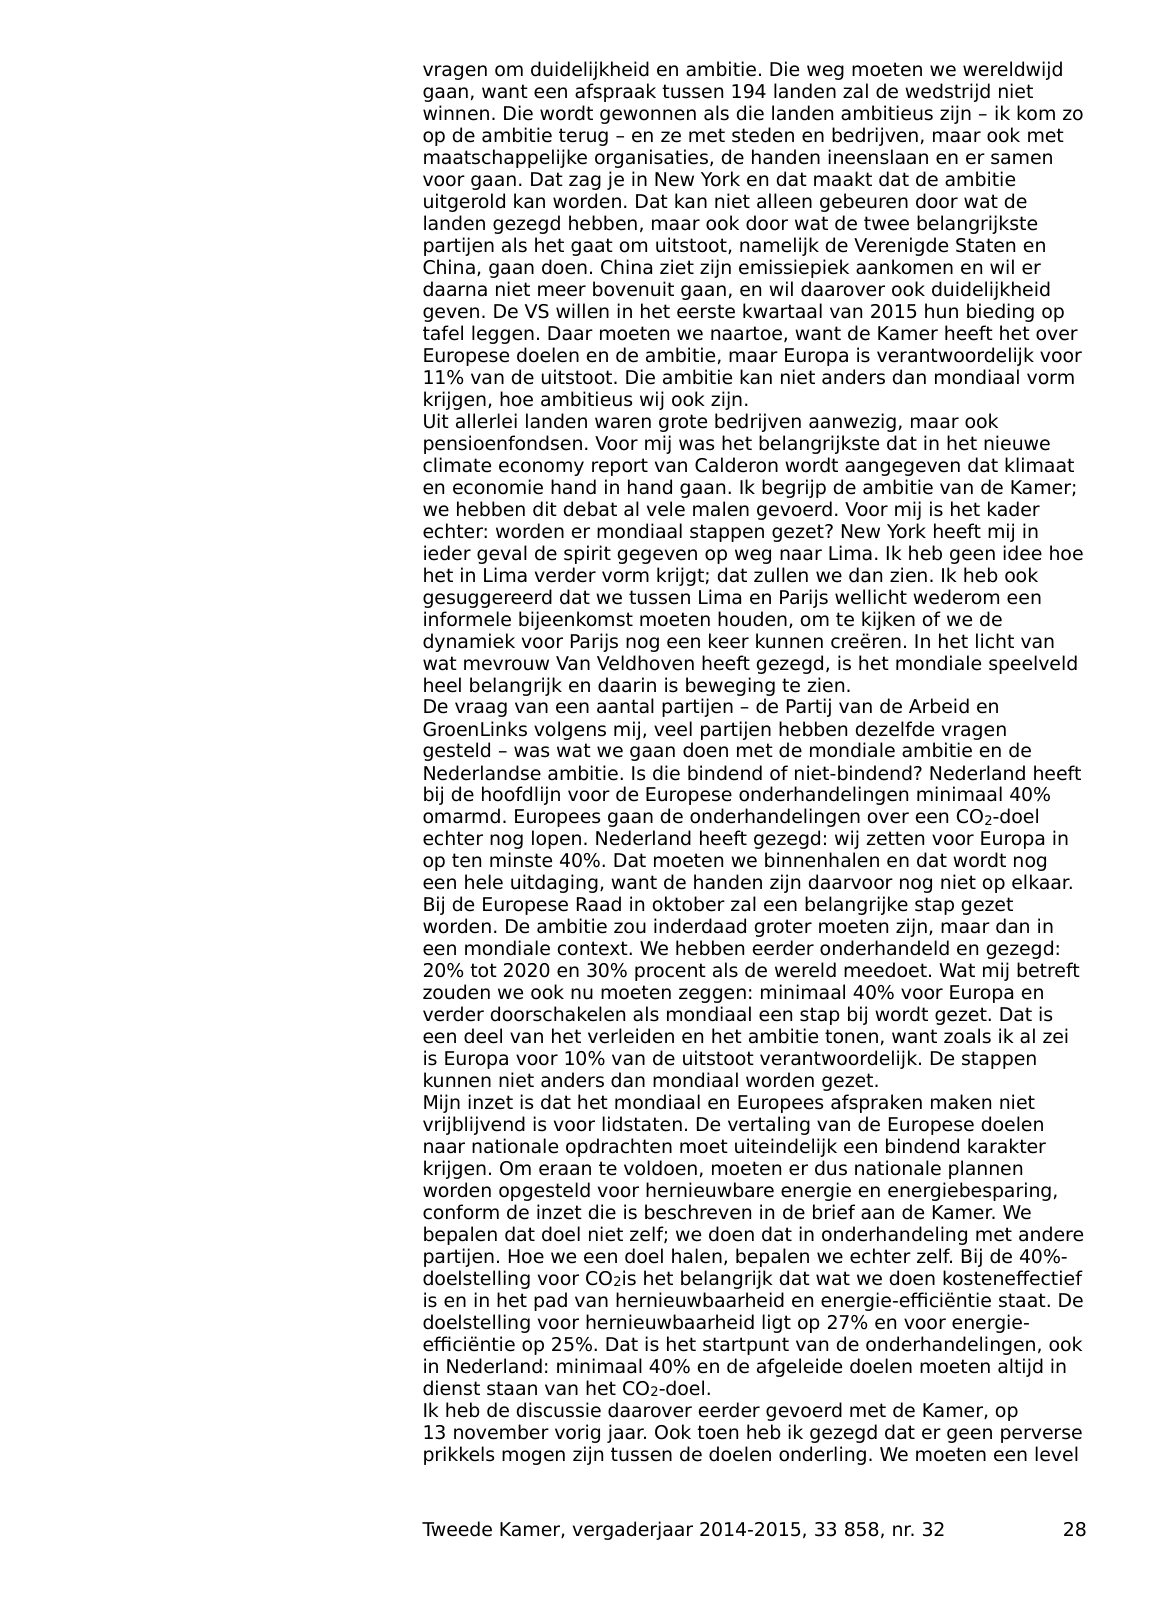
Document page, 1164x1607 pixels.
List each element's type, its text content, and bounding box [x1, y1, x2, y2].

text vragen om duidelijkheid en ambitie. Die weg moeten we wereldwijd gaan, want een afspraak tussen 194 landen zal de wedstrijd niet winnen. Die wordt gewonnen als die landen ambitieus zijn – ik kom zo op de ambitie terug – en ze met steden en bedrijven, maar ook met maatschappelijke organisaties, de handen ineenslaan en er samen voor gaan. Dat zag je in New York en dat maakt dat de ambitie uitgerold kan worden. Dat kan niet alleen gebeuren door wat de landen gezegd hebben, maar ook door wat de twee belangrijkste partijen als het gaat om uitstoot, namelijk de Verenigde Staten en China, gaan doen. China ziet zijn emissiepiek aankomen en wil er daarna niet meer bovenuit gaan, en wil daarover ook duidelijkheid geven. De VS willen in het eerste kwartaal van 2015 hun bieding op tafel leggen. Daar moeten we naartoe, want de Kamer heeft het over Europese doelen en de ambitie, maar Europa is verantwoordelijk voor 11% van de uitstoot. Die ambitie kan niet anders dan mondiaal vorm krijgen, hoe ambitieus wij ook zijn. [422, 59, 1087, 411]
text Ik heb de discussie daarover eerder gevoerd met de Kamer, op 13 november vorig jaar. Ook toen heb ik gezegd dat er geen perverse prikkels mogen zijn tussen de doelen onderling. We moeten een level [422, 1400, 1087, 1466]
text De vraag van een aantal partijen – de Partij van de Arbeid en GroenLinks volgens mij, veel partijen hebben dezelfde vragen gesteld – was wat we gaan doen met de mondiale ambitie en de Nederlandse ambitie. Is die bindend of niet-bindend? Nederland heeft bij de hoofdlijn voor de Europese onderhandelingen minimaal 40% omarmd. Europees gaan de onderhandelingen over een CO2-doel echter nog lopen. Nederland heeft gezegd: wij zetten voor Europa in op ten minste 40%. Dat moeten we binnenhalen en dat wordt nog een hele uitdaging, want de handen zijn daarvoor nog niet op elkaar. Bij de Europese Raad in oktober zal een belangrijke stap gezet worden. De ambitie zou inderdaad groter moeten zijn, maar dan in een mondiale context. We hebben eerder onderhandeld en gezegd: 20% tot 2020 en 30% procent als de wereld meedoet. Wat mij betreft zouden we ook nu moeten zeggen: minimaal 40% voor Europa en verder doorschakelen als mondiaal een stap bij wordt gezet. Dat is een deel van het verleiden en het ambitie tonen, want zoals ik al zei is Europa voor 10% van de uitstoot verantwoordelijk. De stappen kunnen niet anders dan mondiaal worden gezet. [422, 696, 1087, 1092]
text Uit allerlei landen waren grote bedrijven aanwezig, maar ook pensioenfondsen. Voor mij was het belangrijkste dat in het nieuwe climate economy report van Calderon wordt aangegeven dat klimaat en economie hand in hand gaan. Ik begrijp de ambitie van de Kamer; we hebben dit debat al vele malen gevoerd. Voor mij is het kader echter: worden er mondiaal stappen gezet? New York heeft mij in ieder geval de spirit gegeven op weg naar Lima. Ik heb geen idee hoe het in Lima verder vorm krijgt; dat zullen we dan zien. Ik heb ook gesuggereerd dat we tussen Lima en Parijs wellicht wederom een informele bijeenkomst moeten houden, om te kijken of we de dynamiek voor Parijs nog een keer kunnen creëren. In het licht van wat mevrouw Van Veldhoven heeft gezegd, is het mondiale speelveld heel belangrijk en daarin is beweging te zien. [422, 411, 1087, 696]
text Mijn inzet is dat het mondiaal en Europees afspraken maken niet vrijblijvend is voor lidstaten. De vertaling van de Europese doelen naar nationale opdrachten moet uiteindelijk een bindend karakter krijgen. Om eraan te voldoen, moeten er dus nationale plannen worden opgesteld voor hernieuwbare energie en energiebesparing, conform de inzet die is beschreven in de brief aan de Kamer. We bepalen dat doel niet zelf; we doen dat in onderhandeling met andere partijen. Hoe we een doel halen, bepalen we echter zelf. Bij de 40%-doelstelling voor CO2is het belangrijk dat wat we doen kosteneffectief is en in het pad van hernieuwbaarheid en energie-efficiëntie staat. De doelstelling voor hernieuwbaarheid ligt op 27% en voor energie-efficiëntie op 25%. Dat is het startpunt van de onderhandelingen, ook in Nederland: minimaal 40% en de afgeleide doelen moeten altijd in dienst staan van het CO2-doel. [422, 1092, 1087, 1400]
